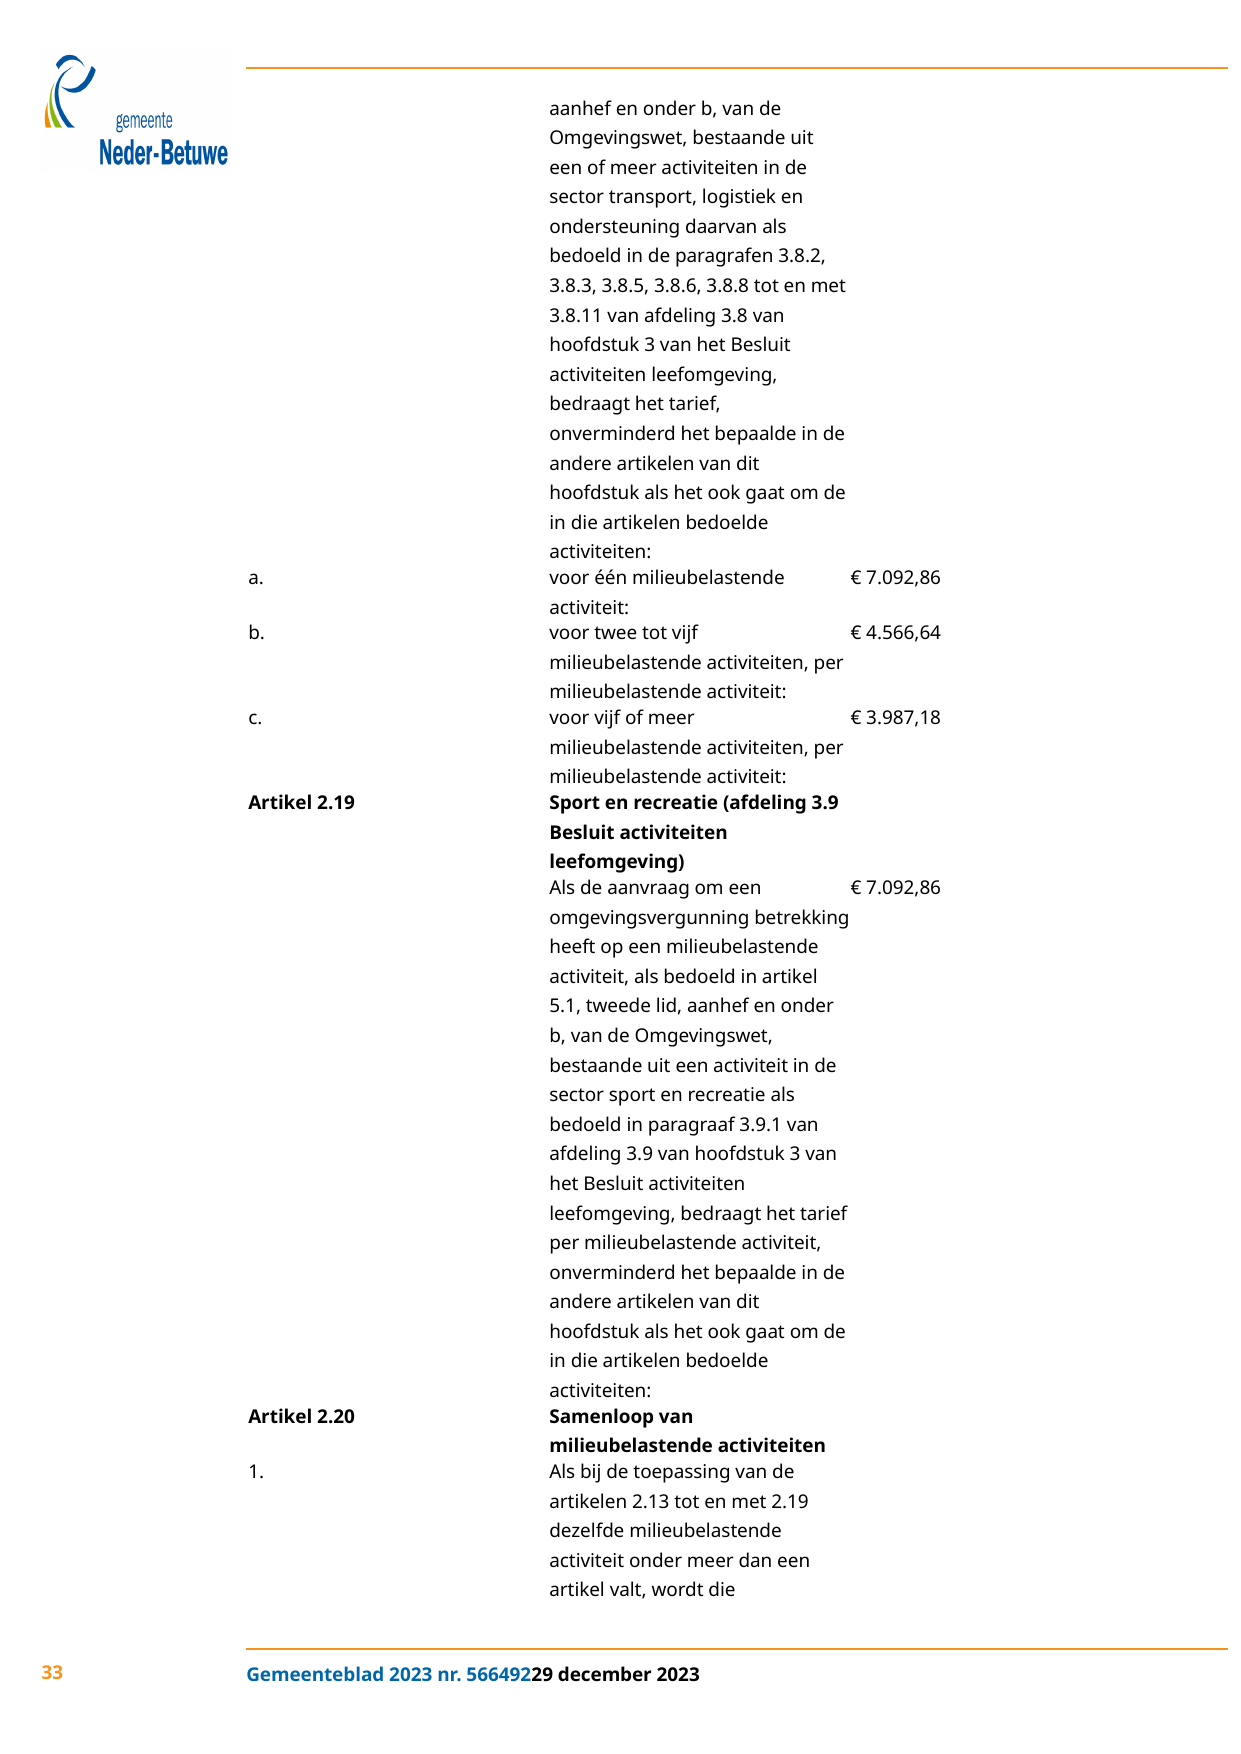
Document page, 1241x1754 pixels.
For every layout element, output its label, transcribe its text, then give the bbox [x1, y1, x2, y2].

table_cell [248, 95, 549, 564]
table_cell [850, 95, 1152, 564]
table_cell [850, 1403, 1152, 1458]
table_cell voor één milieubelastende activiteit: [549, 564, 850, 619]
table_cell Als bij de toepassing van de artikelen 2.13 tot en met 2.19 dezelfde milieubelastende activiteit onder meer dan een artikel valt, wordt die [549, 1458, 850, 1602]
table_cell Artikel 2.20 [248, 1403, 549, 1458]
table_cell c. [248, 705, 549, 789]
table_cell Artikel 2.19 [248, 789, 549, 874]
picture [41, 47, 231, 172]
table_cell € 7.092,86 [850, 564, 1152, 619]
table_cell voor vijf of meer milieubelastende activiteiten, per milieubelastende activiteit: [549, 705, 850, 789]
table_cell € 4.566,64 [850, 620, 1152, 704]
table_cell Sport en recreatie (afdeling 3.9 Besluit activiteiten leefomgeving) [549, 789, 850, 874]
table_cell voor twee tot vijf milieubelastende activiteiten, per milieubelastende activiteit: [549, 620, 850, 704]
table_cell € 7.092,86 [850, 874, 1152, 1403]
table_cell aanhef en onder b, van de Omgevingswet, bestaande uit een of meer activiteiten in de sector transport, logistiek en ondersteuning daarvan als bedoeld in de paragrafen 3.8.2, 3.8.3, 3.8.5, 3.8.6, 3.8.8 tot en met 3.8.11 van afdeling 3.8 van hoofdstuk 3 van het Besluit activiteiten leefomgeving, bedraagt het tarief, onverminderd het bepaalde in de andere artikelen van dit hoofdstuk als het ook gaat om de in die artikelen bedoelde activiteiten: [549, 95, 850, 564]
table_cell Als de aanvraag om een omgevingsvergunning betrekking heeft op een milieubelastende activiteit, als bedoeld in artikel 5.1, tweede lid, aanhef en onder b, van de Omgevingswet, bestaande uit een activiteit in de sector sport en recreatie als bedoeld in paragraaf 3.9.1 van afdeling 3.9 van hoofdstuk 3 van het Besluit activiteiten leefomgeving, bedraagt het tarief per milieubelastende activiteit, onverminderd het bepaalde in de andere artikelen van dit hoofdstuk als het ook gaat om de in die artikelen bedoelde activiteiten: [549, 874, 850, 1403]
table_cell Samenloop van milieubelastende activiteiten [549, 1403, 850, 1458]
table_cell 1. [248, 1458, 549, 1602]
table_cell a. [248, 564, 549, 619]
table_cell € 3.987,18 [850, 705, 1152, 789]
table_cell [850, 1458, 1152, 1602]
table_cell [850, 789, 1152, 874]
table_cell b. [248, 620, 549, 704]
table_cell [248, 874, 549, 1403]
